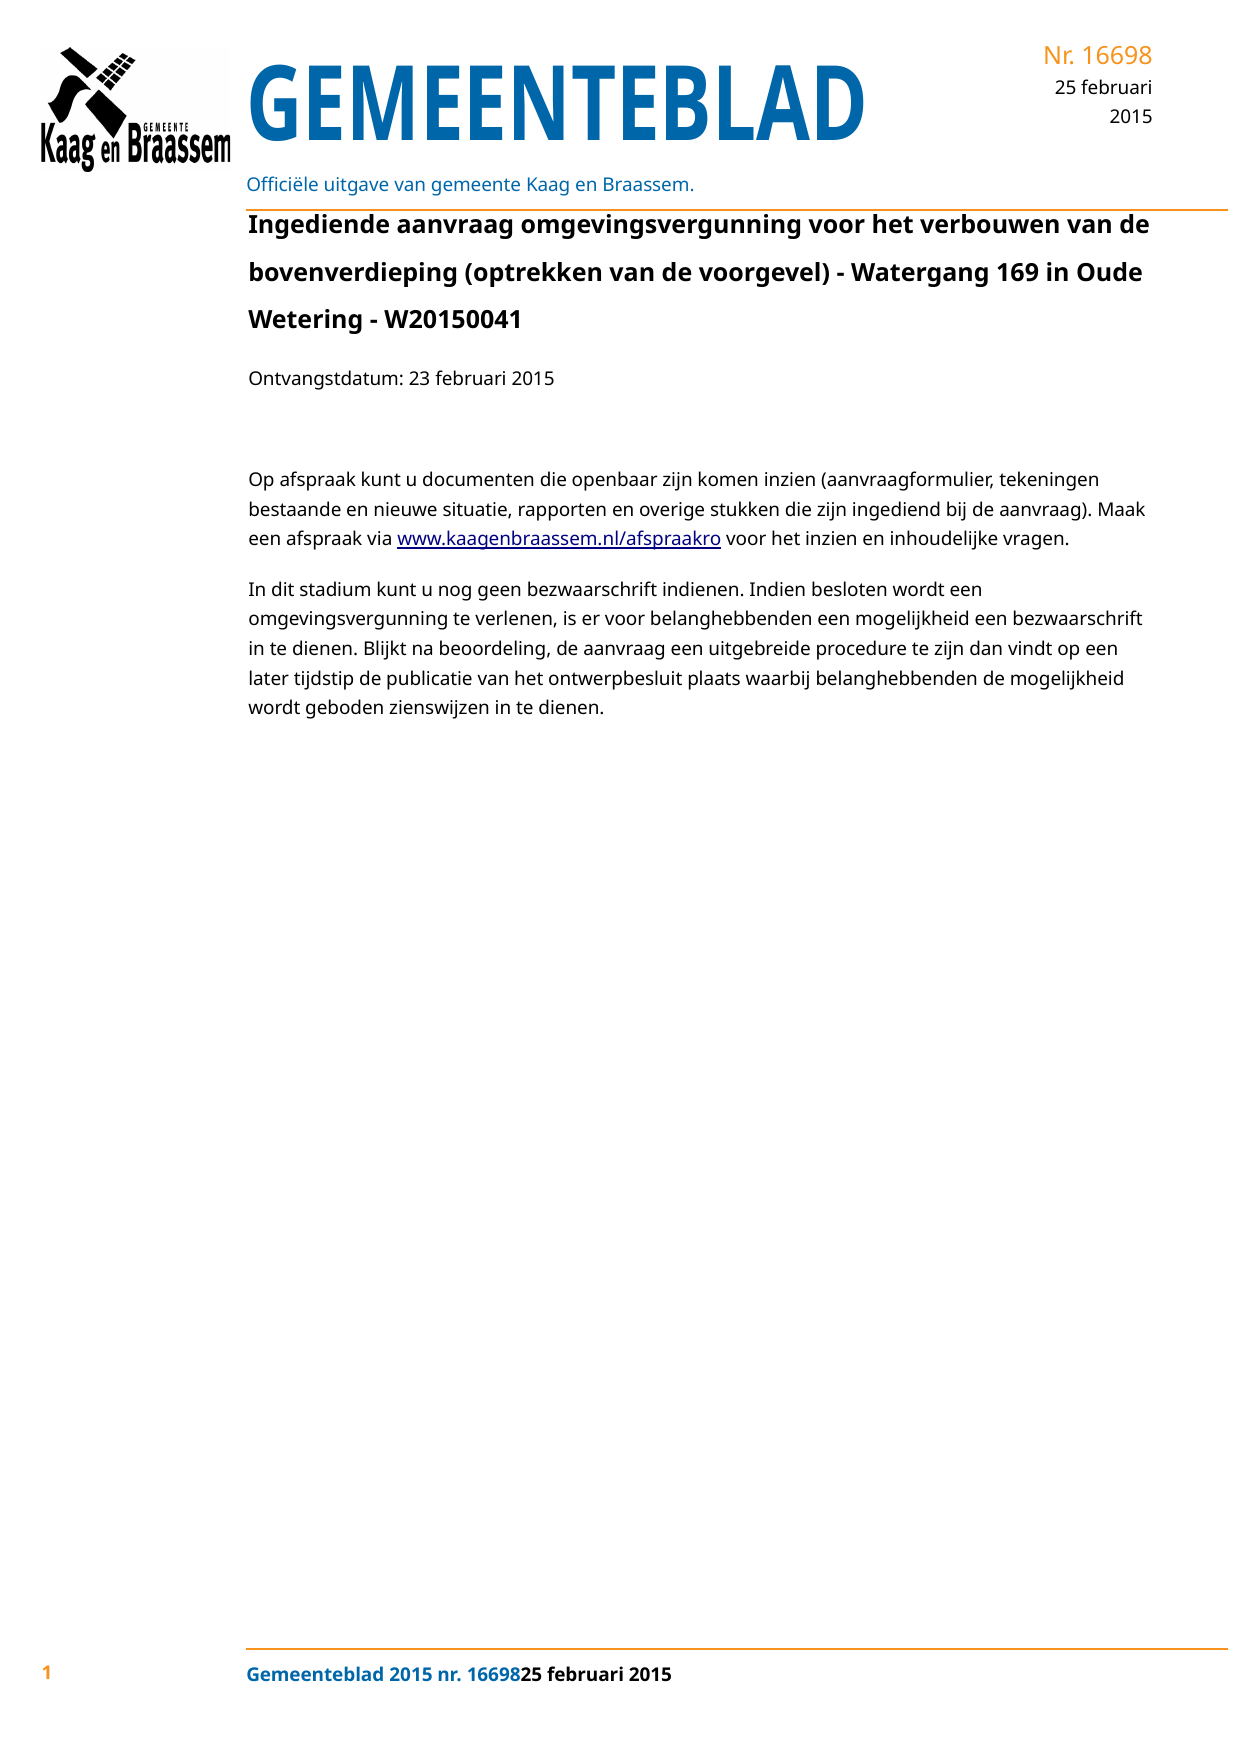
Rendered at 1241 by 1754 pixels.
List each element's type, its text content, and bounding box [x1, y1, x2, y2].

text Ingediende aanvraag omgevingsvergunning voor het verbouwen van de bovenverdieping (optrekken van de voorgevel) - Watergang 169 in Oude Wetering - W20150041 [248, 211, 1152, 336]
text Op afspraak kunt u documenten die openbaar zijn komen inzien (aanvraagformulier, tekeningen bestaande en nieuwe situatie, rapporten en overige stukken die zijn ingediend bij de aanvraag). Maak een afspraak via www.kaagenbraassem.nl/afspraakro voor het inzien en inhoudelijke vragen. [248, 466, 1152, 551]
text In dit stadium kunt u nog geen bezwaarschrift indienen. Indien besloten wordt een omgevingsvergunning te verlenen, is er voor belanghebbenden een mogelijkheid een bezwaarschrift in te dienen. Blijkt na beoordeling, de aanvraag een uitgebreide procedure te zijn dan vindt op een later tijdstip de publicatie van het ontwerpbesluit plaats waarbij belanghebbenden de mogelijkheid wordt geboden zienswijzen in te dienen. [248, 576, 1152, 720]
text Ontvangstdatum: 23 februari 2015 [248, 366, 1152, 391]
picture [41, 47, 231, 172]
